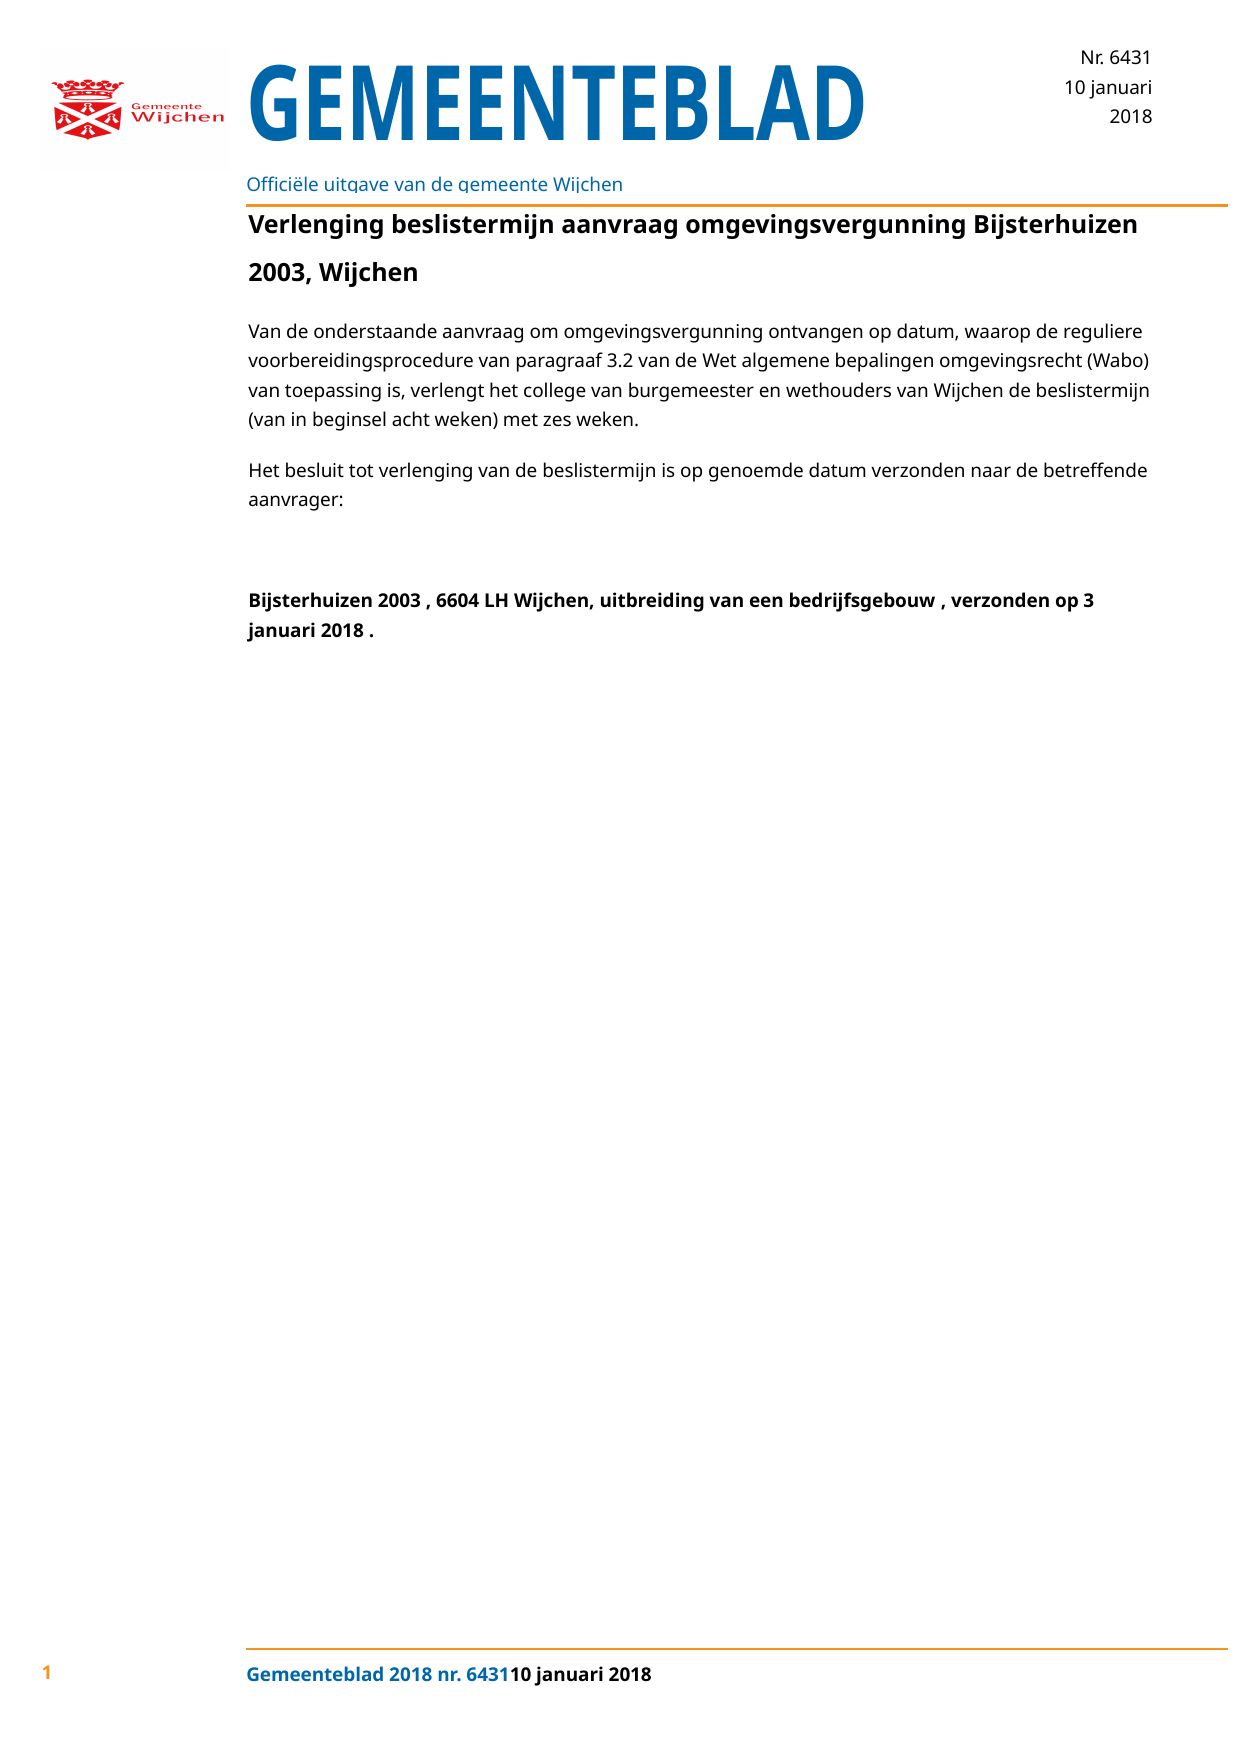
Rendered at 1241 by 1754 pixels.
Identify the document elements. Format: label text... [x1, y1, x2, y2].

text Het besluit tot verlenging van de beslistermijn is op genoemde datum verzonden naar de betreffende aanvrager: [248, 457, 1152, 512]
text Bijsterhuizen 2003 , 6604 LH Wijchen, uitbreiding van een bedrijfsgebouw , verzonden op 3 januari 2018 . [248, 587, 1152, 643]
picture [41, 47, 231, 172]
text Verlenging beslistermijn aanvraag omgevingsvergunning Bijsterhuizen 2003, Wijchen [248, 207, 1152, 288]
text Van de onderstaande aanvraag om omgevingsvergunning ontvangen op datum, waarop de reguliere voorbereidingsprocedure van paragraaf 3.2 van de Wet algemene bepalingen omgevingsrecht (Wabo) van toepassing is, verlengt het college van burgemeester en wethouders van Wijchen de beslistermijn (van in beginsel acht weken) met zes weken. [248, 318, 1152, 432]
